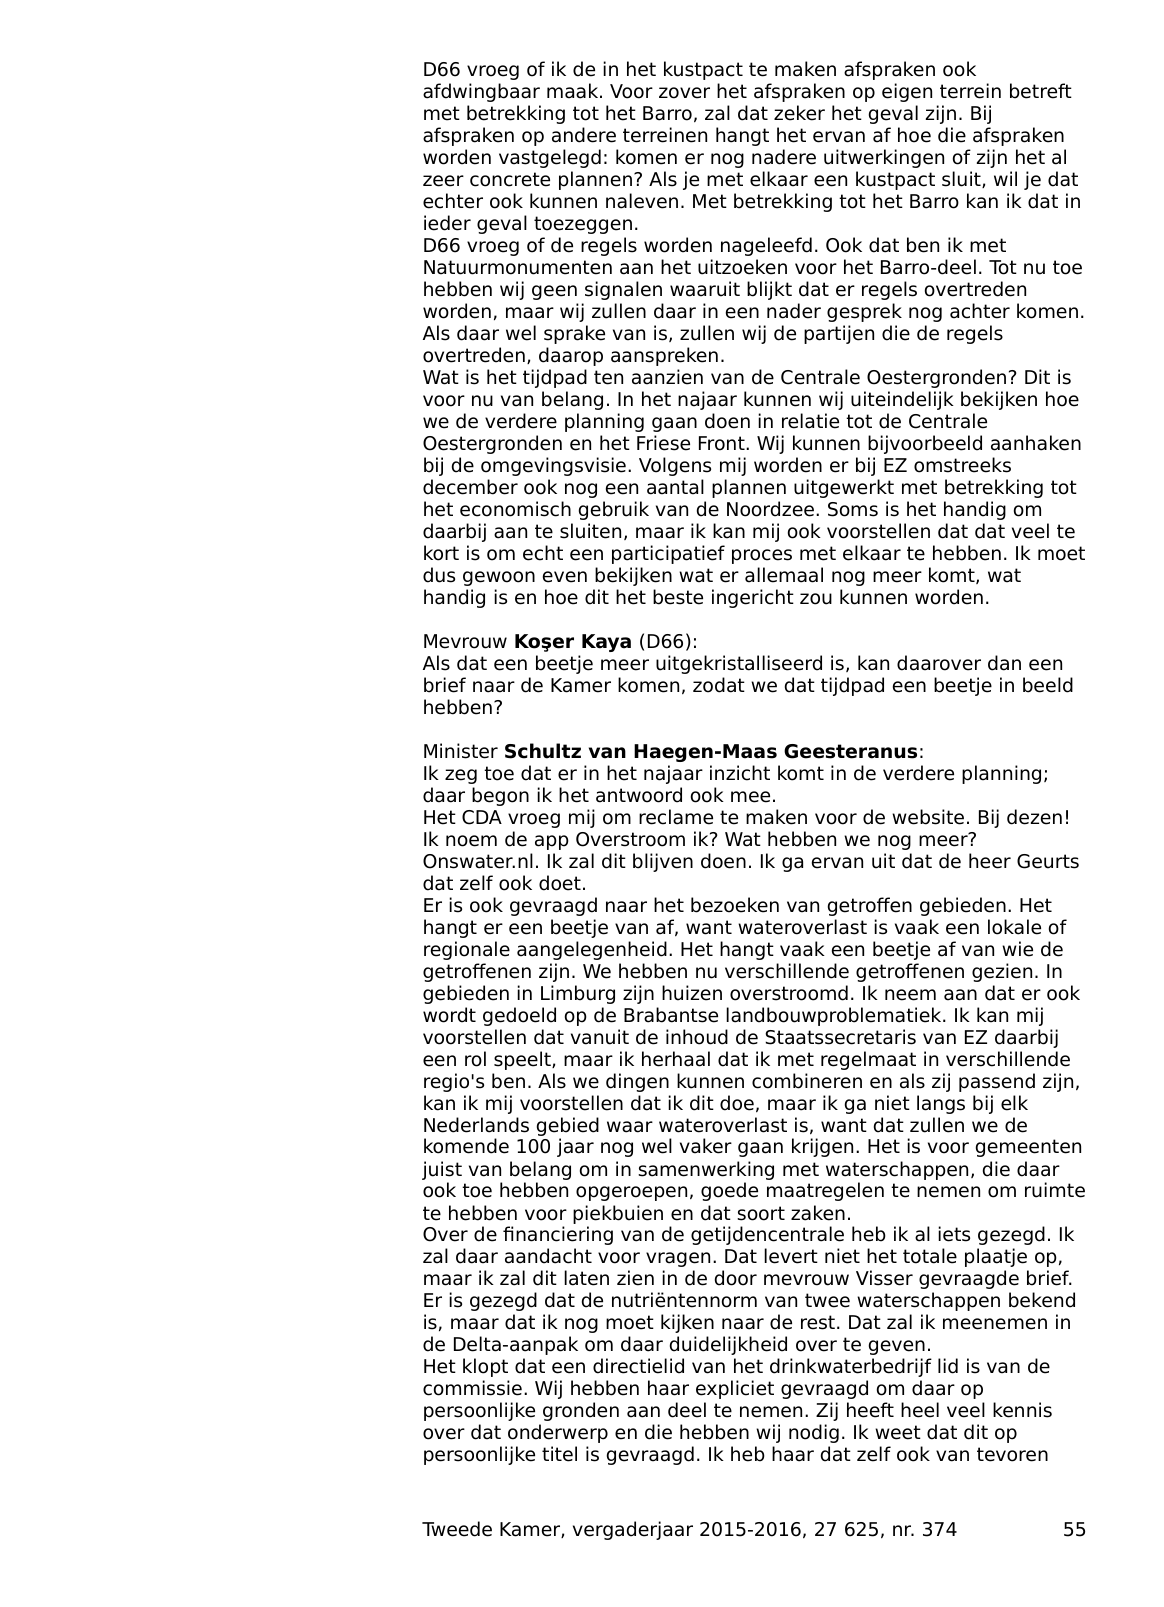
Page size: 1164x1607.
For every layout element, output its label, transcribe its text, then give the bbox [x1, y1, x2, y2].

text Er is gezegd dat de nutriëntennorm van twee waterschappen bekend is, maar dat ik nog moet kijken naar de rest. Dat zal ik meenemen in de Delta-aanpak om daar duidelijkheid over te geven. [422, 1290, 1087, 1356]
text Mevrouw Koşer Kaya (D66): [422, 631, 1087, 653]
text Het klopt dat een directielid van het drinkwaterbedrijf lid is van de commissie. Wij hebben haar expliciet gevraagd om daar op persoonlijke gronden aan deel te nemen. Zij heeft heel veel kennis over dat onderwerp en die hebben wij nodig. Ik weet dat dit op persoonlijke titel is gevraagd. Ik heb haar dat zelf ook van tevoren [422, 1356, 1087, 1466]
text Ik zeg toe dat er in het najaar inzicht komt in de verdere planning; daar begon ik het antwoord ook mee. [422, 763, 1087, 807]
text Wat is het tijdpad ten aanzien van de Centrale Oestergronden? Dit is voor nu van belang. In het najaar kunnen wij uiteindelijk bekijken hoe we de verdere planning gaan doen in relatie tot de Centrale Oestergronden en het Friese Front. Wij kunnen bijvoorbeeld aanhaken bij de omgevingsvisie. Volgens mij worden er bij EZ omstreeks december ook nog een aantal plannen uitgewerkt met betrekking tot het economisch gebruik van de Noordzee. Soms is het handig om daarbij aan te sluiten, maar ik kan mij ook voorstellen dat dat veel te kort is om echt een participatief proces met elkaar te hebben. Ik moet dus gewoon even bekijken wat er allemaal nog meer komt, wat handig is en hoe dit het beste ingericht zou kunnen worden. [422, 367, 1087, 608]
text Er is ook gevraagd naar het bezoeken van getroffen gebieden. Het hangt er een beetje van af, want wateroverlast is vaak een lokale of regionale aangelegenheid. Het hangt vaak een beetje af van wie de getroffenen zijn. We hebben nu verschillende getroffenen gezien. In gebieden in Limburg zijn huizen overstroomd. Ik neem aan dat er ook wordt gedoeld op de Brabantse landbouwproblematiek. Ik kan mij voorstellen dat vanuit de inhoud de Staatssecretaris van EZ daarbij een rol speelt, maar ik herhaal dat ik met regelmaat in verschillende regio's ben. Als we dingen kunnen combineren en als zij passend zijn, kan ik mij voorstellen dat ik dit doe, maar ik ga niet langs bij elk Nederlands gebied waar wateroverlast is, want dat zullen we de komende 100 jaar nog wel vaker gaan krijgen. Het is voor gemeenten juist van belang om in samenwerking met waterschappen, die daar ook toe hebben opgeroepen, goede maatregelen te nemen om ruimte te hebben voor piekbuien en dat soort zaken. [422, 895, 1087, 1224]
text Over de financiering van de getijdencentrale heb ik al iets gezegd. Ik zal daar aandacht voor vragen. Dat levert niet het totale plaatje op, maar ik zal dit laten zien in de door mevrouw Visser gevraagde brief. [422, 1224, 1087, 1290]
text Het CDA vroeg mij om reclame te maken voor de website. Bij dezen! Ik noem de app Overstroom ik? Wat hebben we nog meer? Onswater.nl. Ik zal dit blijven doen. Ik ga ervan uit dat de heer Geurts dat zelf ook doet. [422, 807, 1087, 895]
text Minister Schultz van Haegen-Maas Geesteranus: [422, 741, 1087, 763]
text D66 vroeg of ik de in het kustpact te maken afspraken ook afdwingbaar maak. Voor zover het afspraken op eigen terrein betreft met betrekking tot het Barro, zal dat zeker het geval zijn. Bij afspraken op andere terreinen hangt het ervan af hoe die afspraken worden vastgelegd: komen er nog nadere uitwerkingen of zijn het al zeer concrete plannen? Als je met elkaar een kustpact sluit, wil je dat echter ook kunnen naleven. Met betrekking tot het Barro kan ik dat in ieder geval toezeggen. [422, 59, 1087, 235]
text Als dat een beetje meer uitgekristalliseerd is, kan daarover dan een brief naar de Kamer komen, zodat we dat tijdpad een beetje in beeld hebben? [422, 653, 1087, 719]
text D66 vroeg of de regels worden nageleefd. Ook dat ben ik met Natuurmonumenten aan het uitzoeken voor het Barro-deel. Tot nu toe hebben wij geen signalen waaruit blijkt dat er regels overtreden worden, maar wij zullen daar in een nader gesprek nog achter komen. Als daar wel sprake van is, zullen wij de partijen die de regels overtreden, daarop aanspreken. [422, 235, 1087, 367]
